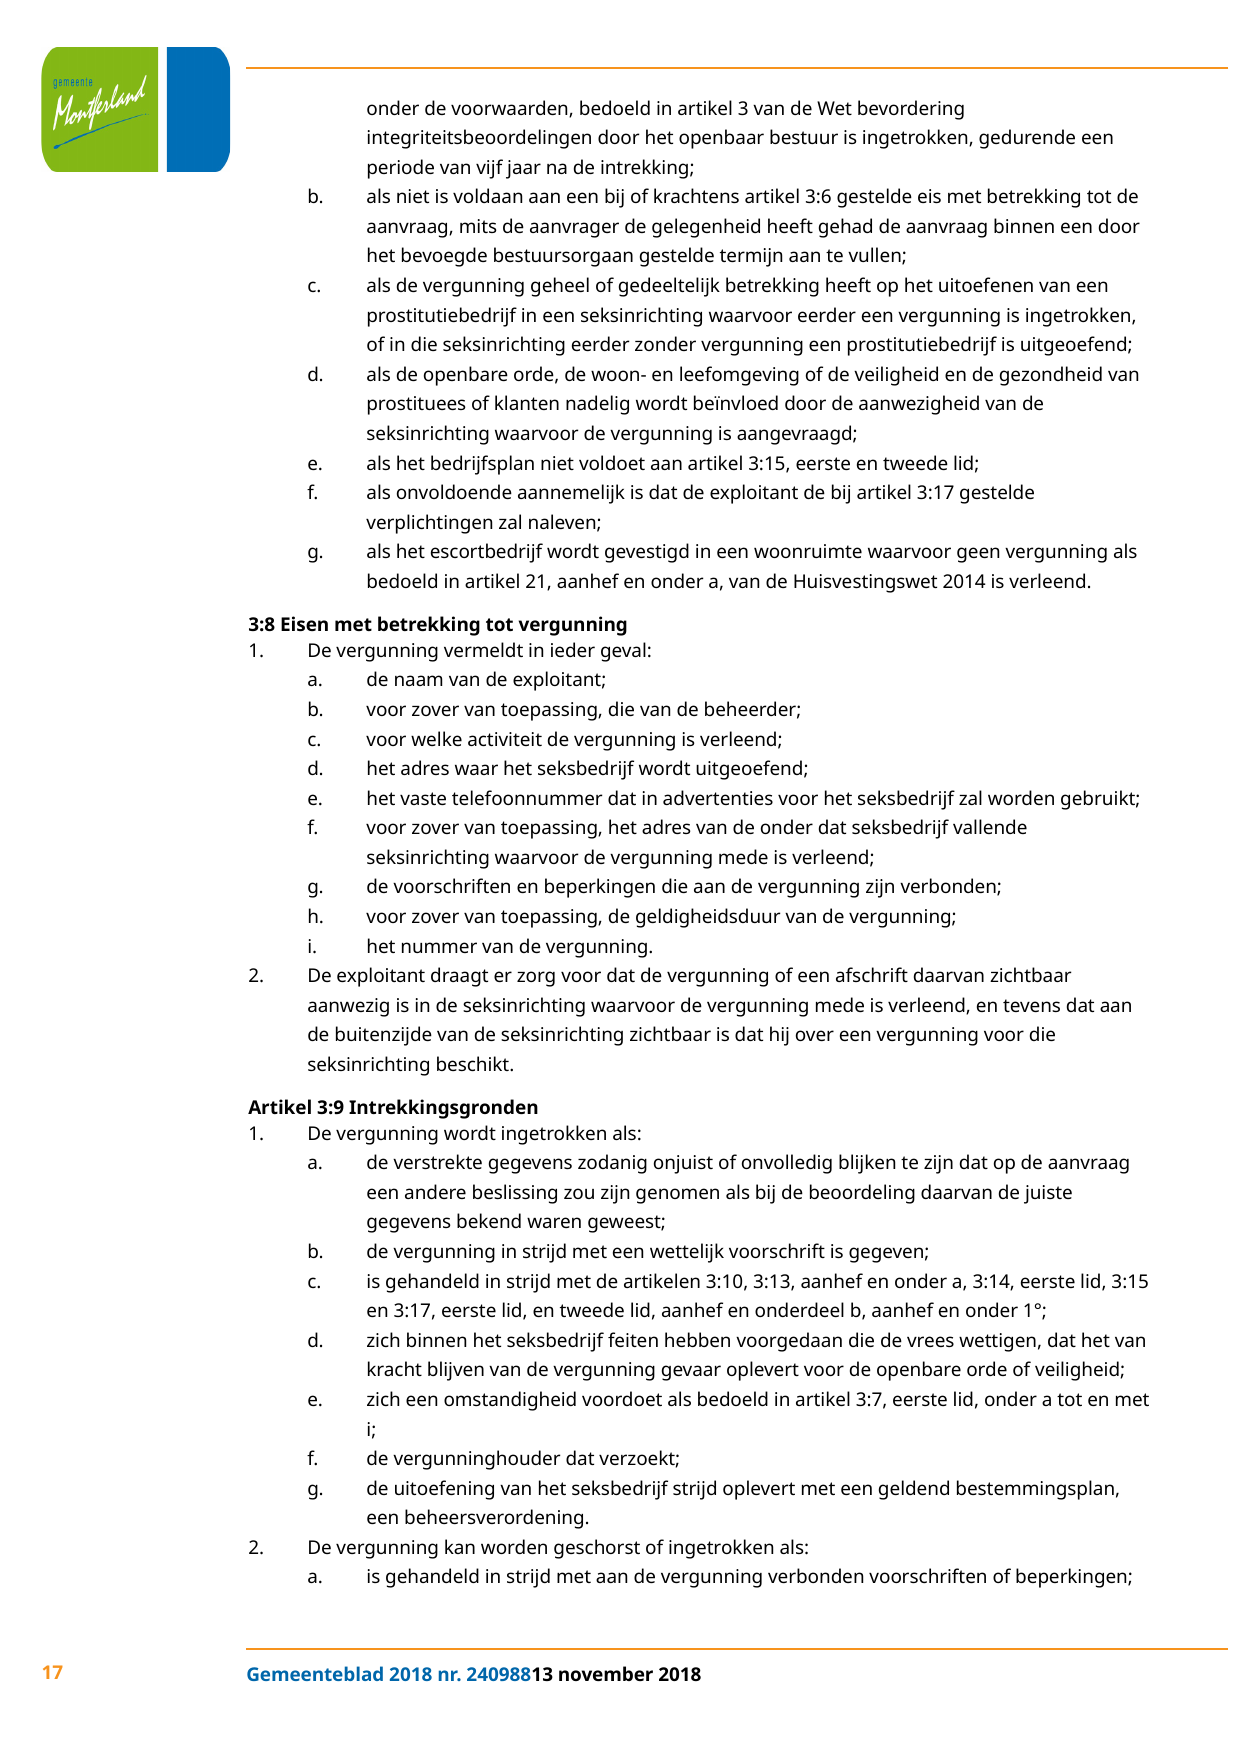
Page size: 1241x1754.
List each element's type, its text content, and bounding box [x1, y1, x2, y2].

list De vergunning kan worden geschorst of ingetrokken als: [248, 1534, 1152, 1560]
list de verstrekte gegevens zodanig onjuist of onvolledig blijken te zijn dat op de aanvraag een andere beslissing zou zijn genomen als bij de beoordeling daarvan de juiste gegevens bekend waren geweest; [307, 1149, 1152, 1234]
list De vergunning vermeldt in ieder geval: [248, 637, 1152, 663]
list als de vergunning geheel of gedeeltelijk betrekking heeft op het uitoefenen van een prostitutiebedrijf in een seksinrichting waarvoor eerder een vergunning is ingetrokken, of in die seksinrichting eerder zonder vergunning een prostitutiebedrijf is uitgeoefend; [307, 272, 1152, 357]
list als het escortbedrijf wordt gevestigd in een woonruimte waarvoor geen vergunning als bedoeld in artikel 21, aanhef en onder a, van de Huisvestingswet 2014 is verleend. [307, 538, 1152, 594]
list zich binnen het seksbedrijf feiten hebben voorgedaan die de vrees wettigen, dat het van kracht blijven van de vergunning gevaar oplevert voor de openbare orde of veiligheid; [307, 1327, 1152, 1382]
text Artikel 3:9 Intrekkingsgronden [248, 1094, 1152, 1120]
list als de openbare orde, de woon- en leefomgeving of de veiligheid en de gezondheid van prostituees of klanten nadelig wordt beïnvloed door de aanwezigheid van de seksinrichting waarvoor de vergunning is aangevraagd; [307, 361, 1152, 446]
list als onvoldoende aannemelijk is dat de exploitant de bij artikel 3:17 gestelde verplichtingen zal naleven; [307, 479, 1152, 535]
list de uitoefening van het seksbedrijf strijd oplevert met een geldend bestemmingsplan, een beheersverordening. [307, 1475, 1152, 1530]
list zich een omstandigheid voordoet als bedoeld in artikel 3:7, eerste lid, onder a tot en met i; [307, 1386, 1152, 1442]
list de vergunninghouder dat verzoekt; [307, 1445, 1152, 1471]
list is gehandeld in strijd met de artikelen 3:10, 3:13, aanhef en onder a, 3:14, eerste lid, 3:15 en 3:17, eerste lid, en tweede lid, aanhef en onderdeel b, aanhef en onder 1°; [307, 1268, 1152, 1323]
list de voorschriften en beperkingen die aan de vergunning zijn verbonden; [307, 874, 1152, 899]
list het adres waar het seksbedrijf wordt uitgeoefend; [307, 755, 1152, 781]
list De vergunning wordt ingetrokken als: [248, 1120, 1152, 1146]
list voor zover van toepassing, de geldigheidsduur van de vergunning; [307, 903, 1152, 929]
list de vergunning in strijd met een wettelijk voorschrift is gegeven; [307, 1238, 1152, 1264]
list onder de voorwaarden, bedoeld in artikel 3 van de Wet bevordering integriteitsbeoordelingen door het openbaar bestuur is ingetrokken, gedurende een periode van vijf jaar na de intrekking; [307, 95, 1152, 180]
list voor zover van toepassing, het adres van de onder dat seksbedrijf vallende seksinrichting waarvoor de vergunning mede is verleend; [307, 814, 1152, 870]
list De exploitant draagt er zorg voor dat de vergunning of een afschrift daarvan zichtbaar aanwezig is in de seksinrichting waarvoor de vergunning mede is verleend, en tevens dat aan de buitenzijde van de seksinrichting zichtbaar is dat hij over een vergunning voor die seksinrichting beschikt. [248, 962, 1152, 1077]
list als niet is voldaan aan een bij of krachtens artikel 3:6 gestelde eis met betrekking tot de aanvraag, mits de aanvrager de gelegenheid heeft gehad de aanvraag binnen een door het bevoegde bestuursorgaan gestelde termijn aan te vullen; [307, 183, 1152, 268]
list het vaste telefoonnummer dat in advertenties voor het seksbedrijf zal worden gebruikt; [307, 785, 1152, 811]
list het nummer van de vergunning. [307, 933, 1152, 958]
list de naam van de exploitant; [307, 667, 1152, 692]
list voor zover van toepassing, die van de beheerder; [307, 696, 1152, 722]
list is gehandeld in strijd met aan de vergunning verbonden voorschriften of beperkingen; [307, 1564, 1152, 1589]
picture [41, 47, 231, 172]
list als het bedrijfsplan niet voldoet aan artikel 3:15, eerste en tweede lid; [307, 450, 1152, 476]
text 3:8 Eisen met betrekking tot vergunning [248, 611, 1152, 637]
list voor welke activiteit de vergunning is verleend; [307, 726, 1152, 751]
